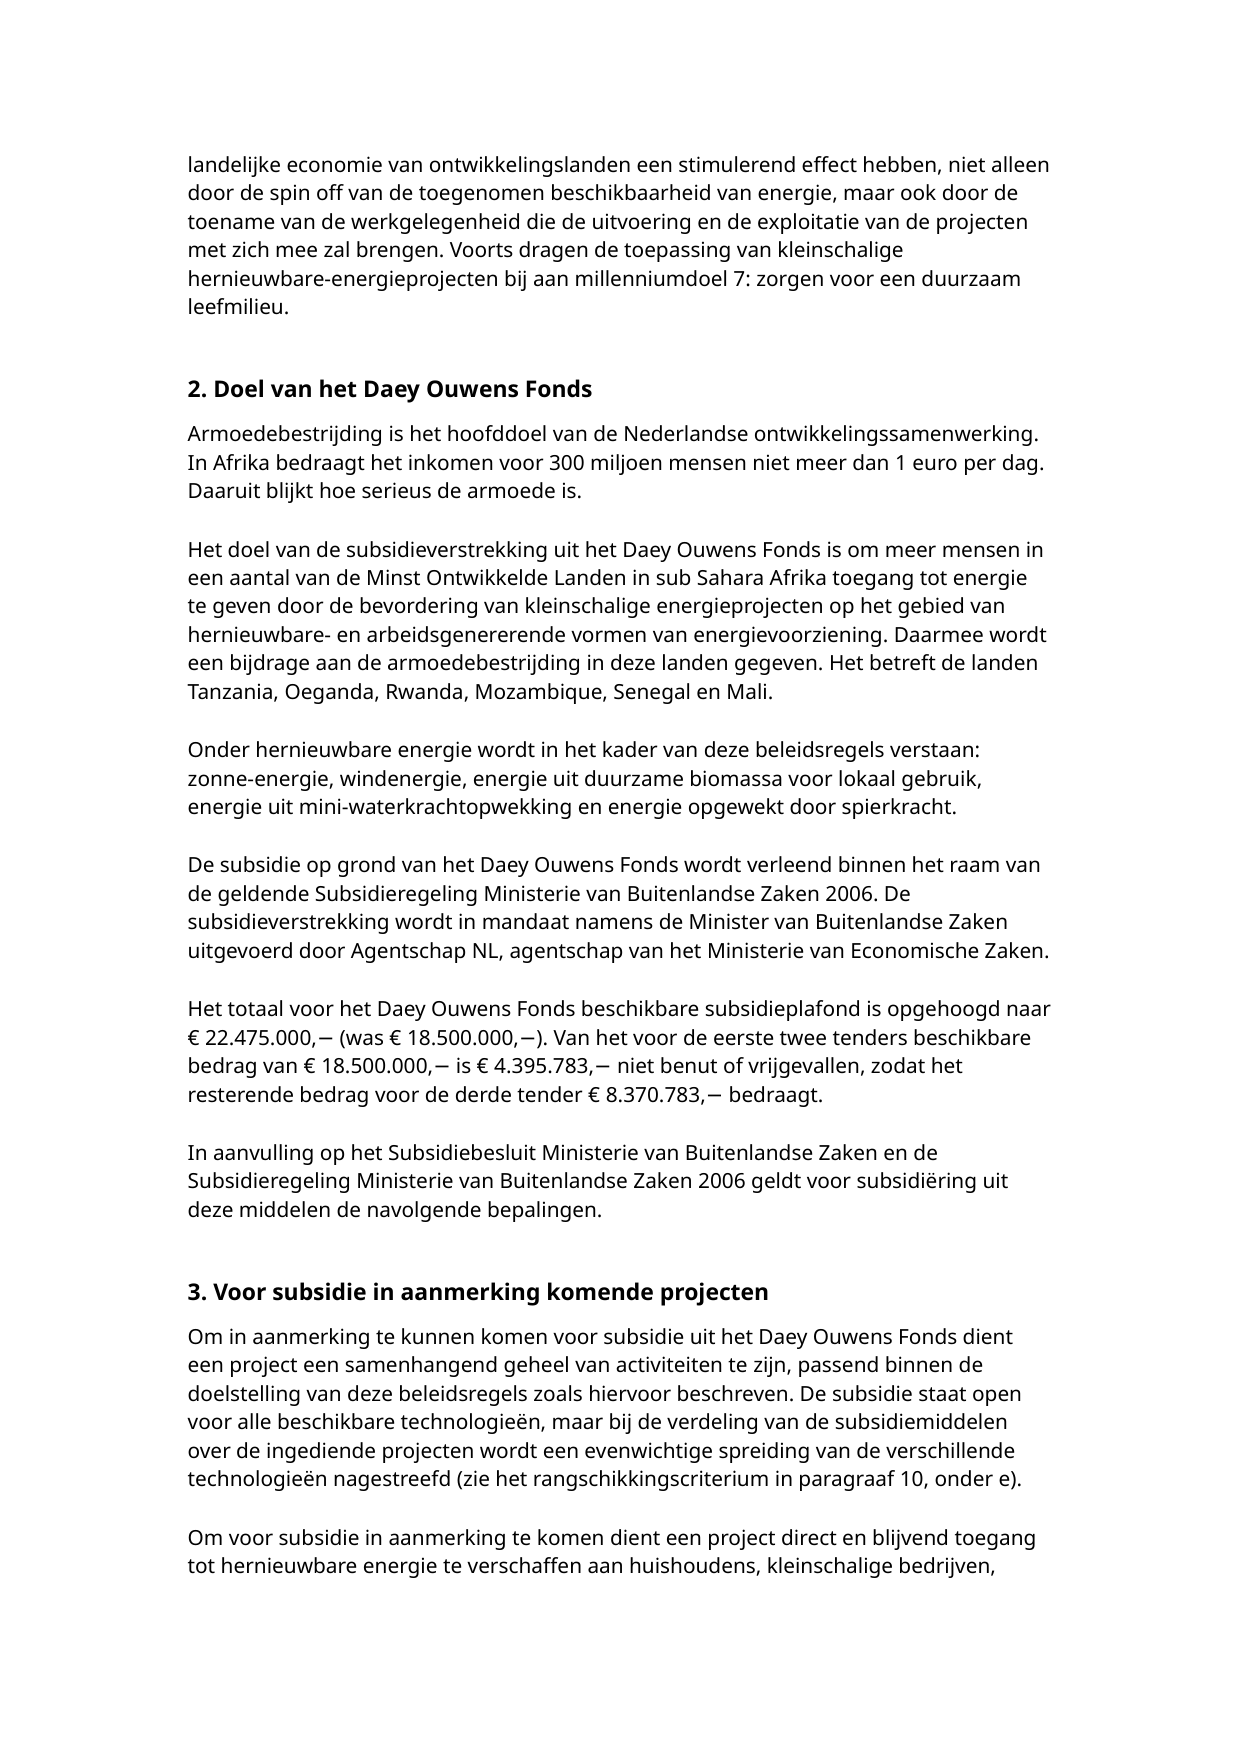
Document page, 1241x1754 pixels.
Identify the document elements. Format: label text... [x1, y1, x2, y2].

text landelijke economie van ontwikkelingslanden een stimulerend effect hebben, niet alleen door de spin off van de toegenomen beschikbaarheid van energie, maar ook door de toename van de werkgelegenheid die de uitvoering en de exploitatie van de projecten met zich mee zal brengen. Voorts dragen de toepassing van kleinschalige hernieuwbare-energieprojecten bij aan millenniumdoel 7: zorgen voor een duurzaam leefmilieu. [187, 150, 1053, 321]
text Onder hernieuwbare energie wordt in het kader van deze beleidsregels verstaan: zonne-energie, windenergie, energie uit duurzame biomassa voor lokaal gebruik, energie uit mini-waterkrachtopwekking en energie opgewekt door spierkracht. [187, 735, 1053, 821]
text Het doel van de subsidieverstrekking uit het Daey Ouwens Fonds is om meer mensen in een aantal van de Minst Ontwikkelde Landen in sub Sahara Afrika toegang tot energie te geven door de bevordering van kleinschalige energieprojecten op het gebied van hernieuwbare- en arbeidsgenererende vormen van energievoorziening. Daarmee wordt een bijdrage aan de armoedebestrijding in deze landen gegeven. Het betreft de landen Tanzania, Oeganda, Rwanda, Mozambique, Senegal en Mali. [187, 535, 1053, 705]
text Armoedebestrijding is het hoofddoel van de Nederlandse ontwikkelingssamenwerking. In Afrika bedraagt het inkomen voor 300 miljoen mensen niet meer dan 1 euro per dag. Daaruit blijkt hoe serieus de armoede is. [187, 419, 1053, 505]
text Om in aanmerking te kunnen komen voor subsidie uit het Daey Ouwens Fonds dient een project een samenhangend geheel van activiteiten te zijn, passend binnen de doelstelling van deze beleidsregels zoals hiervoor beschreven. De subsidie staat open voor alle beschikbare technologieën, maar bij de verdeling van de subsidiemiddelen over de ingediende projecten wordt een evenwichtige spreiding van de verschillende technologieën nagestreefd (zie het rangschikkingscriterium in paragraaf 10, onder e). [187, 1322, 1053, 1493]
subtitle 2. Doel van het Daey Ouwens Fonds [187, 373, 1053, 404]
text In aanvulling op het Subsidiebesluit Ministerie van Buitenlandse Zaken en de Subsidieregeling Ministerie van Buitenlandse Zaken 2006 geldt voor subsidiëring uit deze middelen de navolgende bepalingen. [187, 1138, 1053, 1223]
text Om voor subsidie in aanmerking te komen dient een project direct en blijvend toegang tot hernieuwbare energie te verschaffen aan huishoudens, kleinschalige bedrijven, [187, 1523, 1053, 1580]
subtitle 3. Voor subsidie in aanmerking komende projecten [187, 1276, 1053, 1307]
text Het totaal voor het Daey Ouwens Fonds beschikbare subsidieplafond is opgehoogd naar € 22.475.000,− (was € 18.500.000,−). Van het voor de eerste twee tenders beschikbare bedrag van € 18.500.000,− is € 4.395.783,− niet benut of vrijgevallen, zodat het resterende bedrag voor de derde tender € 8.370.783,− bedraagt. [187, 994, 1053, 1108]
text De subsidie op grond van het Daey Ouwens Fonds wordt verleend binnen het raam van de geldende Subsidieregeling Ministerie van Buitenlandse Zaken 2006. De subsidieverstrekking wordt in mandaat namens de Minister van Buitenlandse Zaken uitgevoerd door Agentschap NL, agentschap van het Ministerie van Economische Zaken. [187, 851, 1053, 964]
